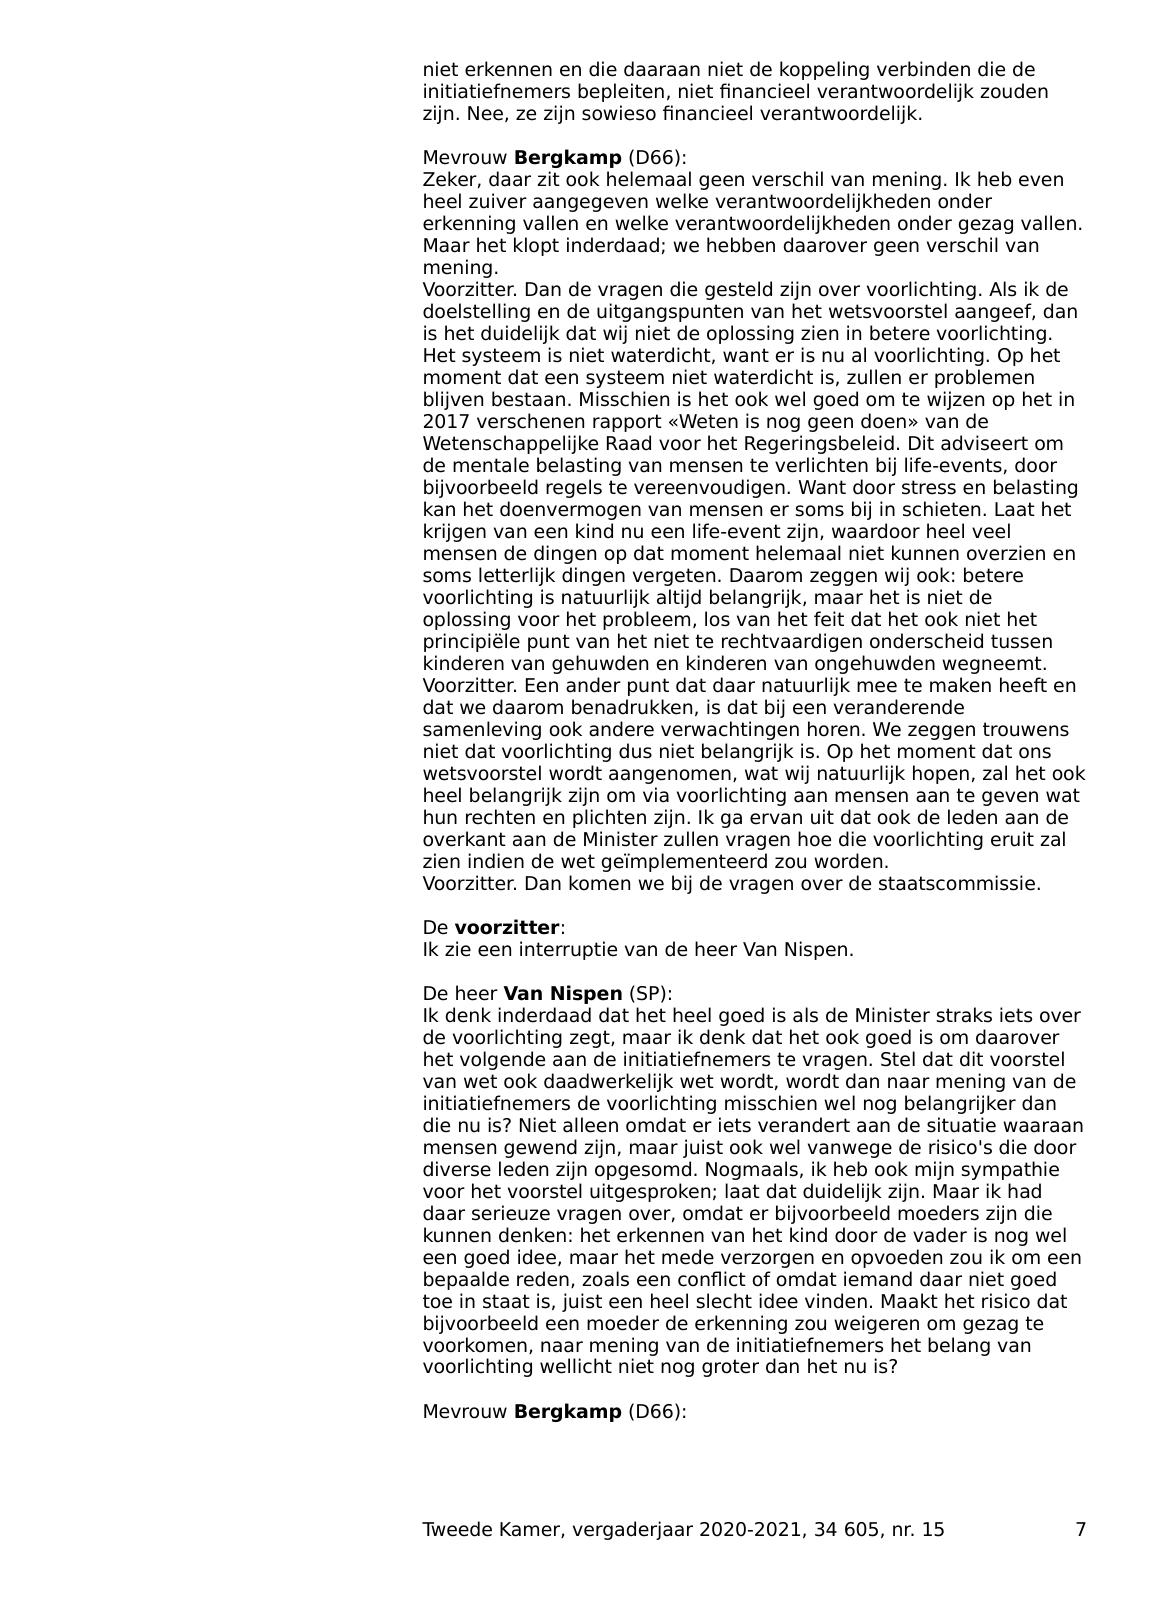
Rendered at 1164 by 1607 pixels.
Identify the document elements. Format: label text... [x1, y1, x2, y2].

text Mevrouw Bergkamp (D66): [422, 1401, 1087, 1423]
text Voorzitter. Een ander punt dat daar natuurlijk mee te maken heeft en dat we daarom benadrukken, is dat bij een veranderende samenleving ook andere verwachtingen horen. We zeggen trouwens niet dat voorlichting dus niet belangrijk is. Op het moment dat ons wetsvoorstel wordt aangenomen, wat wij natuurlijk hopen, zal het ook heel belangrijk zijn om via voorlichting aan mensen aan te geven wat hun rechten en plichten zijn. Ik ga ervan uit dat ook de leden aan de overkant aan de Minister zullen vragen hoe die voorlichting eruit zal zien indien de wet geïmplementeerd zou worden. [422, 675, 1087, 872]
text De voorzitter: [422, 917, 1087, 939]
text niet erkennen en die daaraan niet de koppeling verbinden die de initiatiefnemers bepleiten, niet financieel verantwoordelijk zouden zijn. Nee, ze zijn sowieso financieel verantwoordelijk. [422, 59, 1087, 125]
text Mevrouw Bergkamp (D66): [422, 147, 1087, 169]
text Ik denk inderdaad dat het heel goed is als de Minister straks iets over de voorlichting zegt, maar ik denk dat het ook goed is om daarover het volgende aan de initiatiefnemers te vragen. Stel dat dit voorstel van wet ook daadwerkelijk wet wordt, wordt dan naar mening van de initiatiefnemers de voorlichting misschien wel nog belangrijker dan die nu is? Niet alleen omdat er iets verandert aan de situatie waaraan mensen gewend zijn, maar juist ook wel vanwege de risico's die door diverse leden zijn opgesomd. Nogmaals, ik heb ook mijn sympathie voor het voorstel uitgesproken; laat dat duidelijk zijn. Maar ik had daar serieuze vragen over, omdat er bijvoorbeeld moeders zijn die kunnen denken: het erkennen van het kind door de vader is nog wel een goed idee, maar het mede verzorgen en opvoeden zou ik om een bepaalde reden, zoals een conflict of omdat iemand daar niet goed toe in staat is, juist een heel slecht idee vinden. Maakt het risico dat bijvoorbeeld een moeder de erkenning zou weigeren om gezag te voorkomen, naar mening van de initiatiefnemers het belang van voorlichting wellicht niet nog groter dan het nu is? [422, 1005, 1087, 1378]
text Voorzitter. Dan de vragen die gesteld zijn over voorlichting. Als ik de doelstelling en de uitgangspunten van het wetsvoorstel aangeef, dan is het duidelijk dat wij niet de oplossing zien in betere voorlichting. Het systeem is niet waterdicht, want er is nu al voorlichting. Op het moment dat een systeem niet waterdicht is, zullen er problemen blijven bestaan. Misschien is het ook wel goed om te wijzen op het in 2017 verschenen rapport «Weten is nog geen doen» van de Wetenschappelijke Raad voor het Regeringsbeleid. Dit adviseert om de mentale belasting van mensen te verlichten bij life-events, door bijvoorbeeld regels te vereenvoudigen. Want door stress en belasting kan het doenvermogen van mensen er soms bij in schieten. Laat het krijgen van een kind nu een life-event zijn, waardoor heel veel mensen de dingen op dat moment helemaal niet kunnen overzien en soms letterlijk dingen vergeten. Daarom zeggen wij ook: betere voorlichting is natuurlijk altijd belangrijk, maar het is niet de oplossing voor het probleem, los van het feit dat het ook niet het principiële punt van het niet te rechtvaardigen onderscheid tussen kinderen van gehuwden en kinderen van ongehuwden wegneemt. [422, 279, 1087, 675]
text De heer Van Nispen (SP): [422, 983, 1087, 1005]
text Zeker, daar zit ook helemaal geen verschil van mening. Ik heb even heel zuiver aangegeven welke verantwoordelijkheden onder erkenning vallen en welke verantwoordelijkheden onder gezag vallen. Maar het klopt inderdaad; we hebben daarover geen verschil van mening. [422, 169, 1087, 279]
text Ik zie een interruptie van de heer Van Nispen. [422, 939, 1087, 961]
text Voorzitter. Dan komen we bij de vragen over de staatscommissie. [422, 872, 1087, 894]
